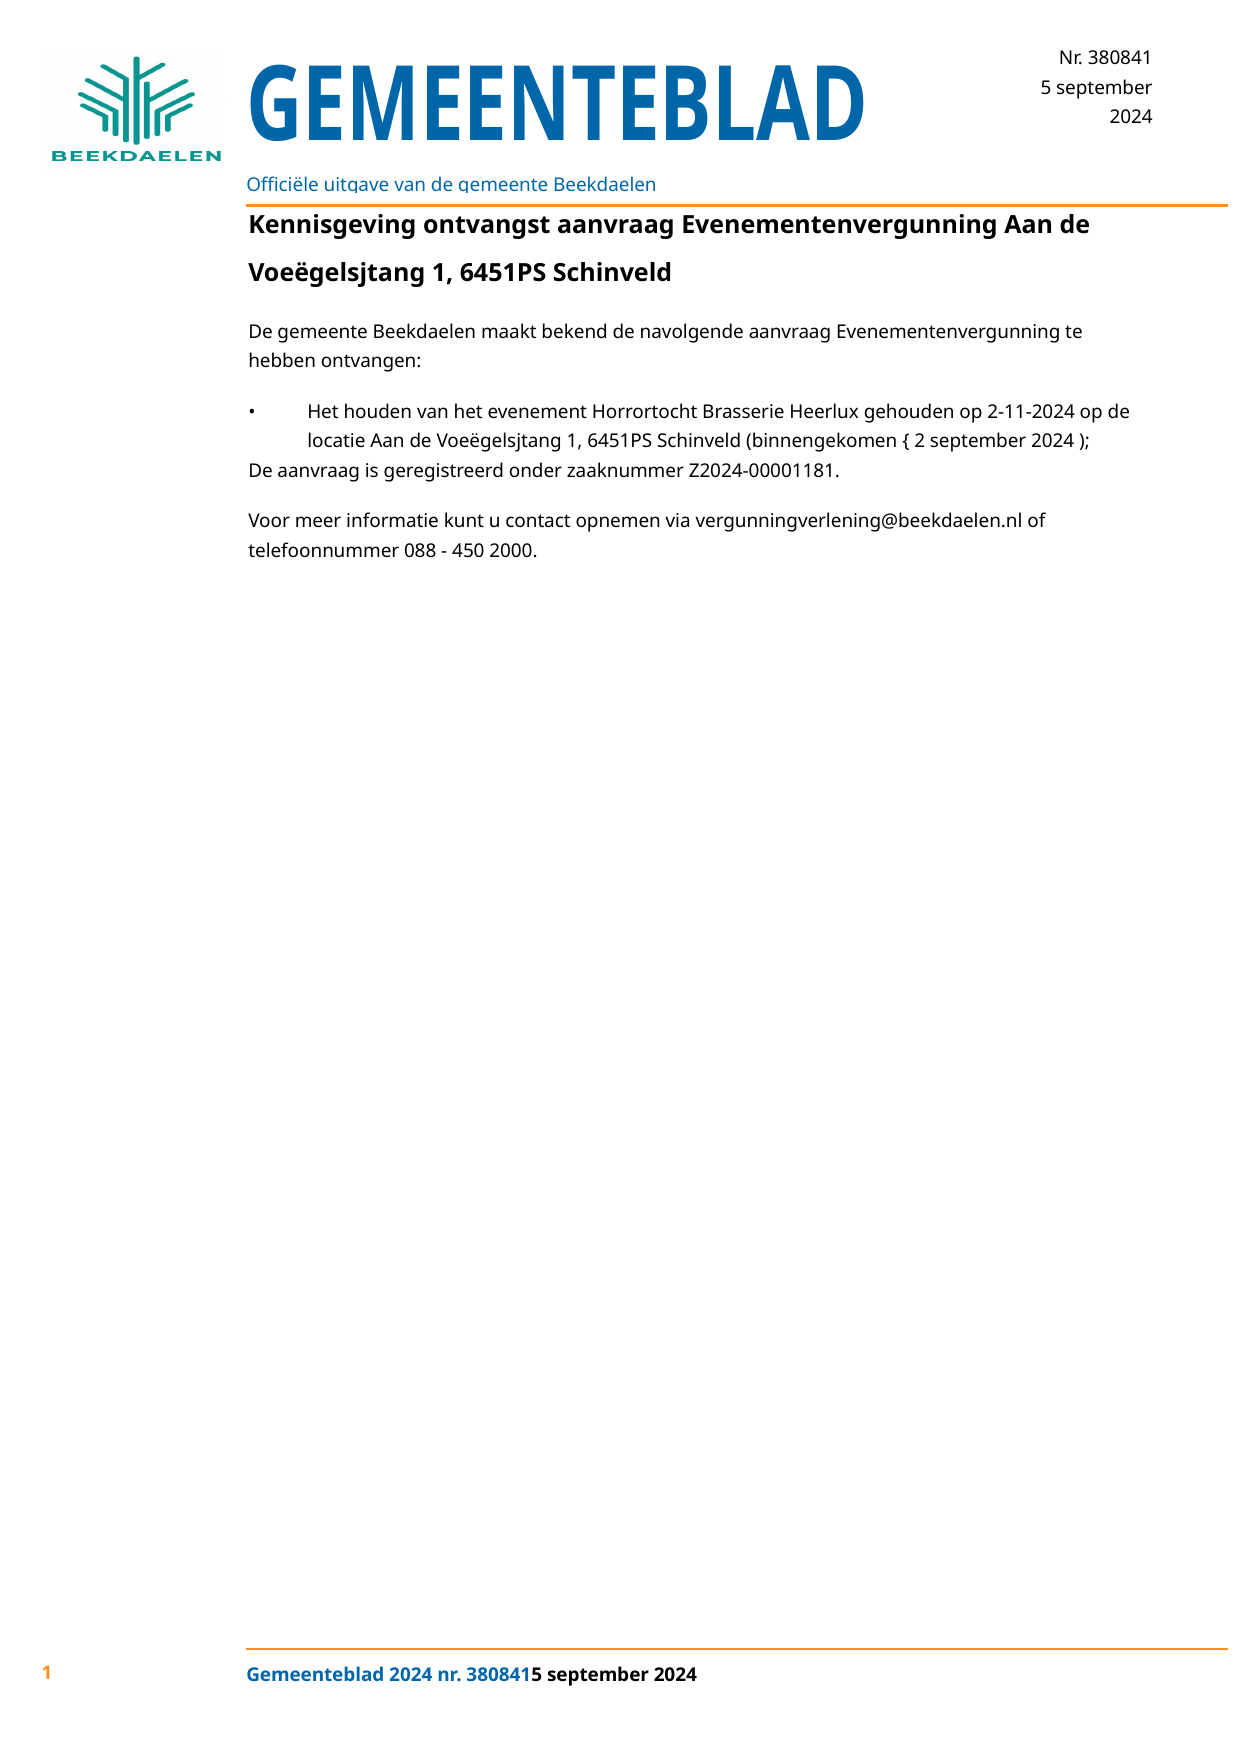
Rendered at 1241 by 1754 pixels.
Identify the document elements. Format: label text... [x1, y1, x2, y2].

text Kennisgeving ontvangst aanvraag Evenementenvergunning Aan de Voeëgelsjtang 1, 6451PS Schinveld [248, 207, 1152, 288]
picture [41, 47, 231, 172]
text De aanvraag is geregistreerd onder zaaknummer Z2024-00001181. [248, 457, 1152, 483]
list Het houden van het evenement Horrortocht Brasserie Heerlux gehouden op 2-11-2024 op de locatie Aan de Voeëgelsjtang 1, 6451PS Schinveld (binnengekomen { 2 september 2024 ); [248, 398, 1152, 453]
text Voor meer informatie kunt u contact opnemen via vergunningverlening@beekdaelen.nl of telefoonnummer 088 - 450 2000. [248, 507, 1152, 563]
text De gemeente Beekdaelen maakt bekend de navolgende aanvraag Evenementenvergunning te hebben ontvangen: [248, 318, 1152, 373]
